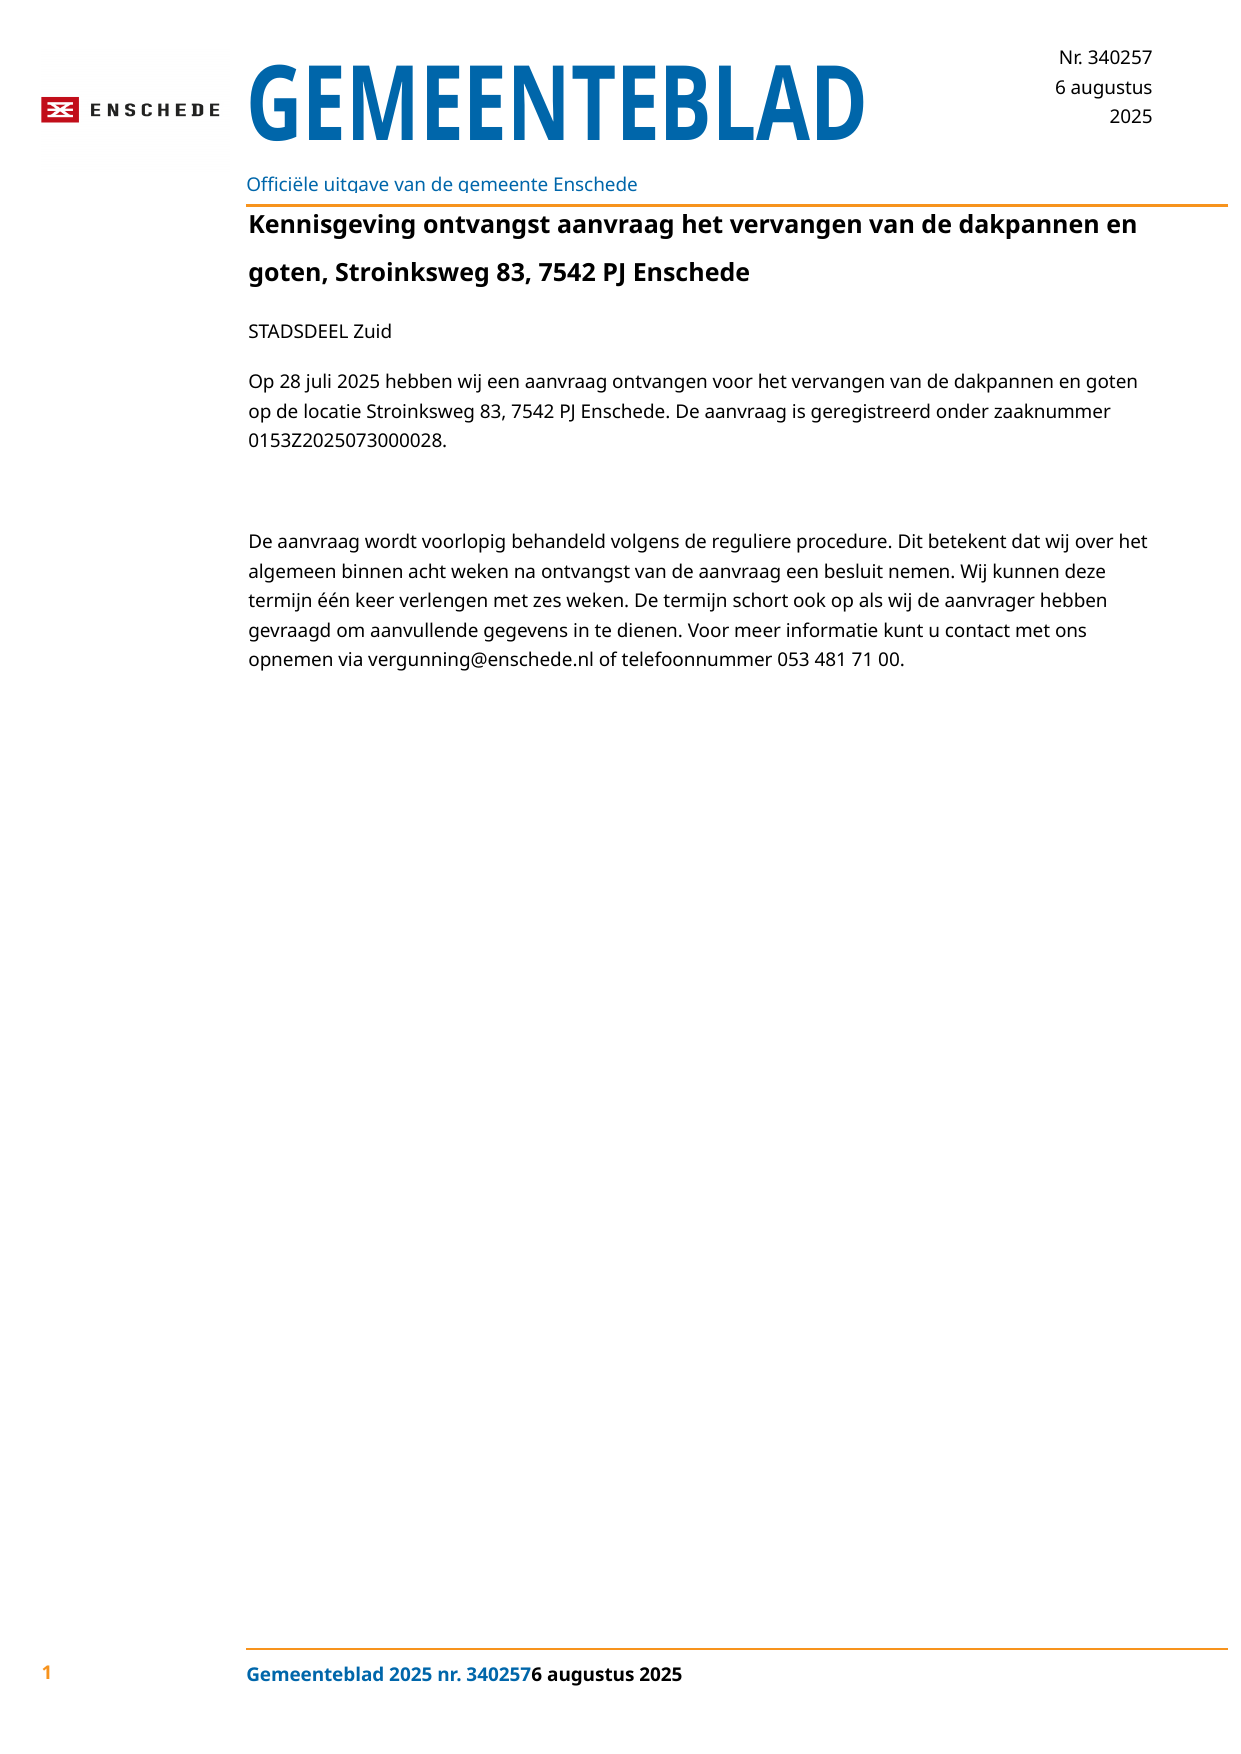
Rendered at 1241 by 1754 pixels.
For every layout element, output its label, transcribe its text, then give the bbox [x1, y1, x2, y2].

text Op 28 juli 2025 hebben wij een aanvraag ontvangen voor het vervangen van de dakpannen en goten op de locatie Stroinksweg 83, 7542 PJ Enschede. De aanvraag is geregistreerd onder zaaknummer 0153Z2025073000028. [248, 368, 1152, 453]
text Kennisgeving ontvangst aanvraag het vervangen van de dakpannen en goten, Stroinksweg 83, 7542 PJ Enschede [248, 207, 1152, 288]
text STADSDEEL Zuid [248, 318, 1152, 344]
picture [41, 47, 231, 172]
text De aanvraag wordt voorlopig behandeld volgens de reguliere procedure. Dit betekent dat wij over het algemeen binnen acht weken na ontvangst van de aanvraag een besluit nemen. Wij kunnen deze termijn één keer verlengen met zes weken. De termijn schort ook op als wij de aanvrager hebben gevraagd om aanvullende gegevens in te dienen. Voor meer informatie kunt u contact met ons opnemen via vergunning@enschede.nl of telefoonnummer 053 481 71 00. [248, 528, 1152, 672]
